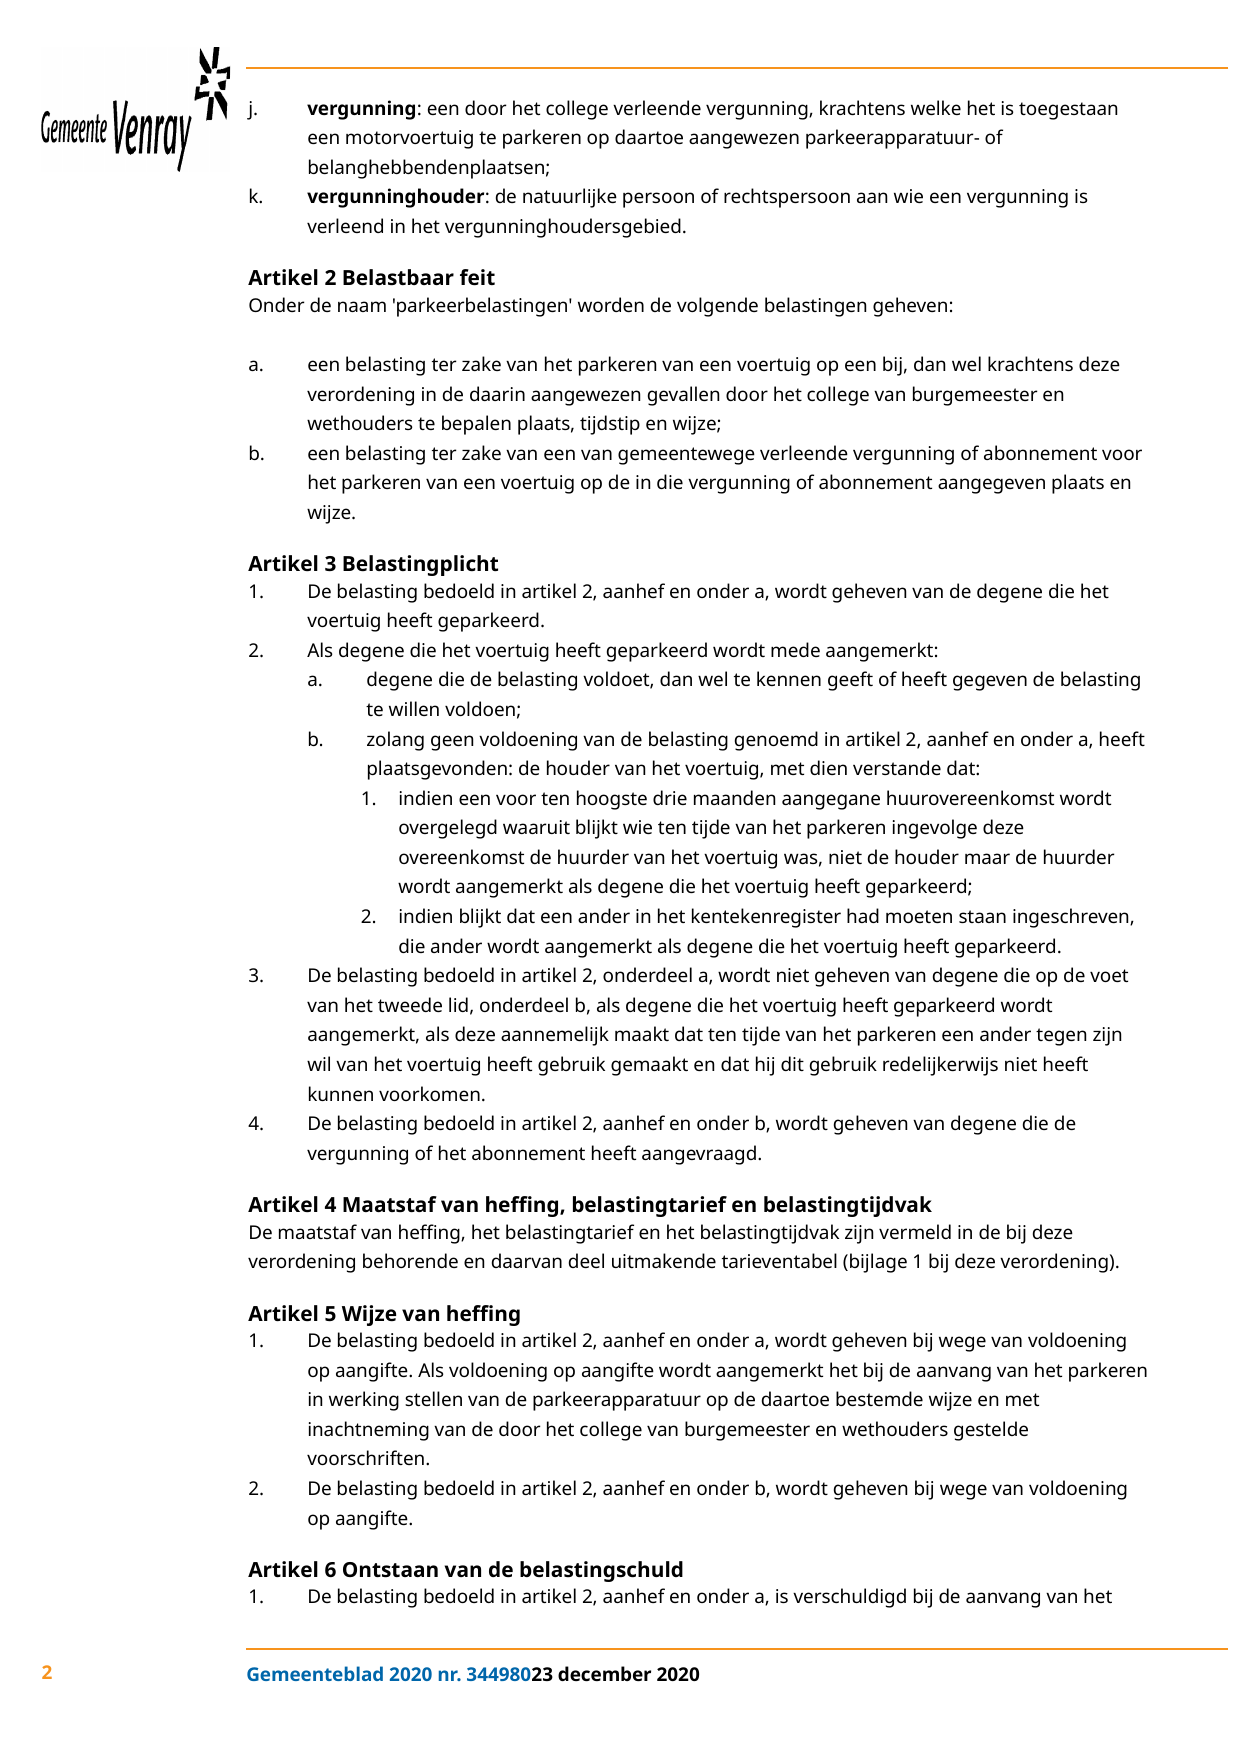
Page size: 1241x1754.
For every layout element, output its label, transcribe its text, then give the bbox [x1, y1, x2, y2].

text Artikel 5 Wijze van heffing [248, 1299, 1152, 1327]
list De belasting bedoeld in artikel 2, onderdeel a, wordt niet geheven van degene die op de voet van het tweede lid, onderdeel b, als degene die het voertuig heeft geparkeerd wordt aangemerkt, als deze aannemelijk maakt dat ten tijde van het parkeren een ander tegen zijn wil van het voertuig heeft gebruik gemaakt en dat hij dit gebruik redelijkerwijs niet heeft kunnen voorkomen. [248, 962, 1152, 1107]
picture [41, 47, 231, 172]
list indien blijkt dat een ander in het kentekenregister had moeten staan ingeschreven, die ander wordt aangemerkt als degene die het voertuig heeft geparkeerd. [361, 903, 1152, 959]
text Artikel 4 Maatstaf van heffing, belastingtarief en belastingtijdvak [248, 1190, 1152, 1219]
list degene die de belasting voldoet, dan wel te kennen geeft of heeft gegeven de belasting te willen voldoen; [307, 667, 1152, 722]
list vergunning: een door het college verleende vergunning, krachtens welke het is toegestaan een motorvoertuig te parkeren op daartoe aangewezen parkeerapparatuur- of belanghebbendenplaatsen; [248, 95, 1152, 180]
list De belasting bedoeld in artikel 2, aanhef en onder a, wordt geheven van de degene die het voertuig heeft geparkeerd. [248, 578, 1152, 633]
list vergunninghouder: de natuurlijke persoon of rechtspersoon aan wie een vergunning is verleend in het vergunninghoudersgebied. [248, 183, 1152, 239]
text De maatstaf van heffing, het belastingtarief en het belastingtijdvak zijn vermeld in de bij deze verordening behorende en daarvan deel uitmakende tarieventabel (bijlage 1 bij deze verordening). [248, 1219, 1152, 1274]
text Artikel 3 Belastingplicht [248, 549, 1152, 578]
list De belasting bedoeld in artikel 2, aanhef en onder b, wordt geheven van degene die de vergunning of het abonnement heeft aangevraagd. [248, 1110, 1152, 1166]
list een belasting ter zake van het parkeren van een voertuig op een bij, dan wel krachtens deze verordening in de daarin aangewezen gevallen door het college van burgemeester en wethouders te bepalen plaats, tijdstip en wijze; [248, 351, 1152, 436]
text Onder de naam 'parkeerbelastingen' worden de volgende belastingen geheven: [248, 292, 1152, 318]
text Artikel 6 Ontstaan van de belastingschuld [248, 1555, 1152, 1584]
list zolang geen voldoening van de belasting genoemd in artikel 2, aanhef en onder a, heeft plaatsgevonden: de houder van het voertuig, met dien verstande dat: [307, 726, 1152, 781]
list De belasting bedoeld in artikel 2, aanhef en onder a, wordt geheven bij wege van voldoening op aangifte. Als voldoening op aangifte wordt aangemerkt het bij de aanvang van het parkeren in werking stellen van de parkeerapparatuur op de daartoe bestemde wijze en met inachtneming van de door het college van burgemeester en wethouders gestelde voorschriften. [248, 1327, 1152, 1471]
text Artikel 2 Belastbaar feit [248, 263, 1152, 292]
list een belasting ter zake van een van gemeentewege verleende vergunning of abonnement voor het parkeren van een voertuig op de in die vergunning of abonnement aangegeven plaats en wijze. [248, 440, 1152, 525]
list Als degene die het voertuig heeft geparkeerd wordt mede aangemerkt: [248, 637, 1152, 663]
list De belasting bedoeld in artikel 2, aanhef en onder b, wordt geheven bij wege van voldoening op aangifte. [248, 1475, 1152, 1531]
list De belasting bedoeld in artikel 2, aanhef en onder a, is verschuldigd bij de aanvang van het [248, 1584, 1152, 1609]
list indien een voor ten hoogste drie maanden aangegane huurovereenkomst wordt overgelegd waaruit blijkt wie ten tijde van het parkeren ingevolge deze overeenkomst de huurder van het voertuig was, niet de houder maar de huurder wordt aangemerkt als degene die het voertuig heeft geparkeerd; [361, 785, 1152, 899]
